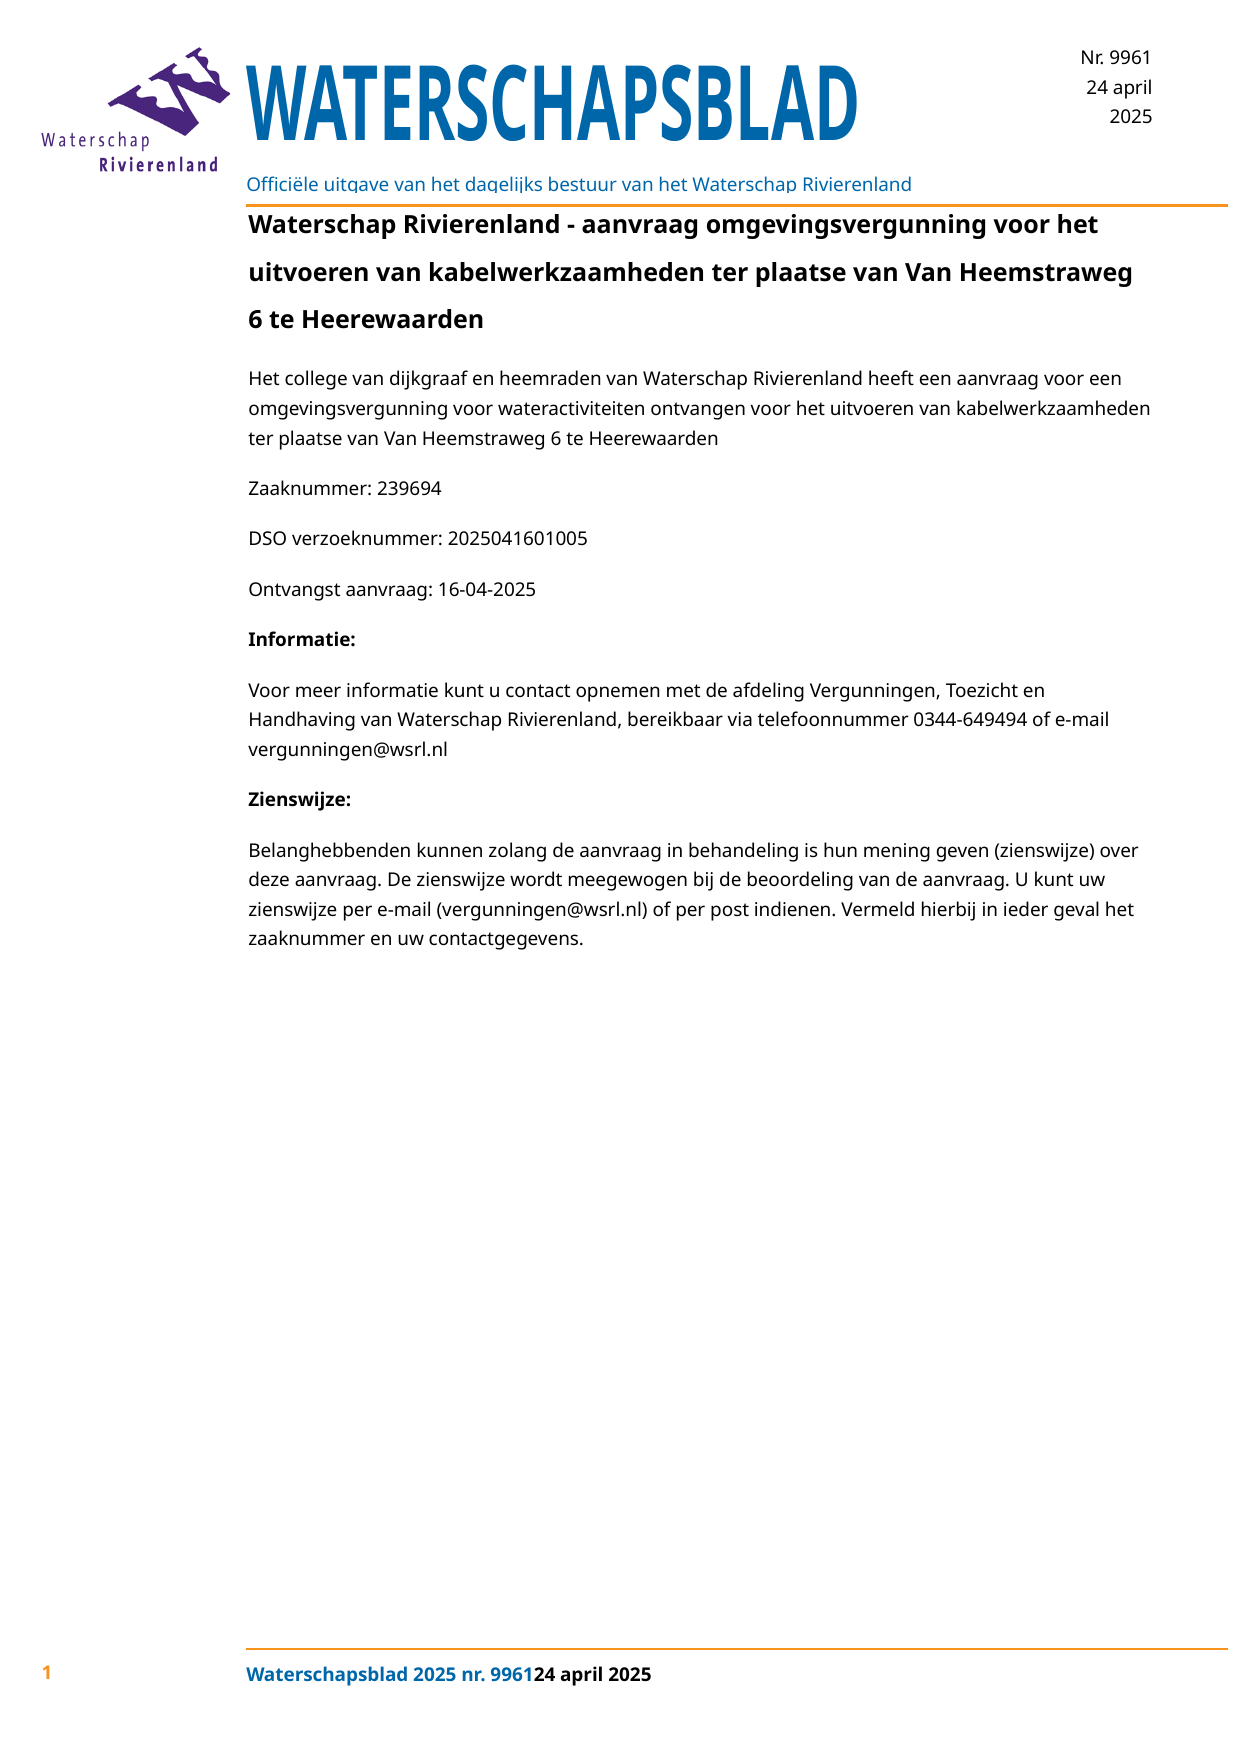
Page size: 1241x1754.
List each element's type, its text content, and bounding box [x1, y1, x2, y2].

text Het college van dijkgraaf en heemraden van Waterschap Rivierenland heeft een aanvraag voor een omgevingsvergunning voor wateractiviteiten ontvangen voor het uitvoeren van kabelwerkzaamheden ter plaatse van Van Heemstraweg 6 te Heerewaarden [248, 366, 1152, 450]
text Waterschap Rivierenland - aanvraag omgevingsvergunning voor het uitvoeren van kabelwerkzaamheden ter plaatse van Van Heemstraweg 6 te Heerewaarden [248, 207, 1152, 336]
text Zienswijze: [248, 786, 1152, 812]
text Ontvangst aanvraag: 16-04-2025 [248, 576, 1152, 602]
text Zaaknummer: 239694 [248, 475, 1152, 501]
picture [41, 47, 231, 172]
text Belanghebbenden kunnen zolang de aanvraag in behandeling is hun mening geven (zienswijze) over deze aanvraag. De zienswijze wordt meegewogen bij de beoordeling van de aanvraag. U kunt uw zienswijze per e-mail (vergunningen@wsrl.nl) of per post indienen. Vermeld hierbij in ieder geval het zaaknummer en uw contactgegevens. [248, 837, 1152, 951]
text DSO verzoeknummer: 2025041601005 [248, 526, 1152, 551]
text Informatie: [248, 626, 1152, 652]
text Voor meer informatie kunt u contact opnemen met de afdeling Vergunningen, Toezicht en Handhaving van Waterschap Rivierenland, bereikbaar via telefoonnummer 0344-649494 of e-mail vergunningen@wsrl.nl [248, 677, 1152, 762]
